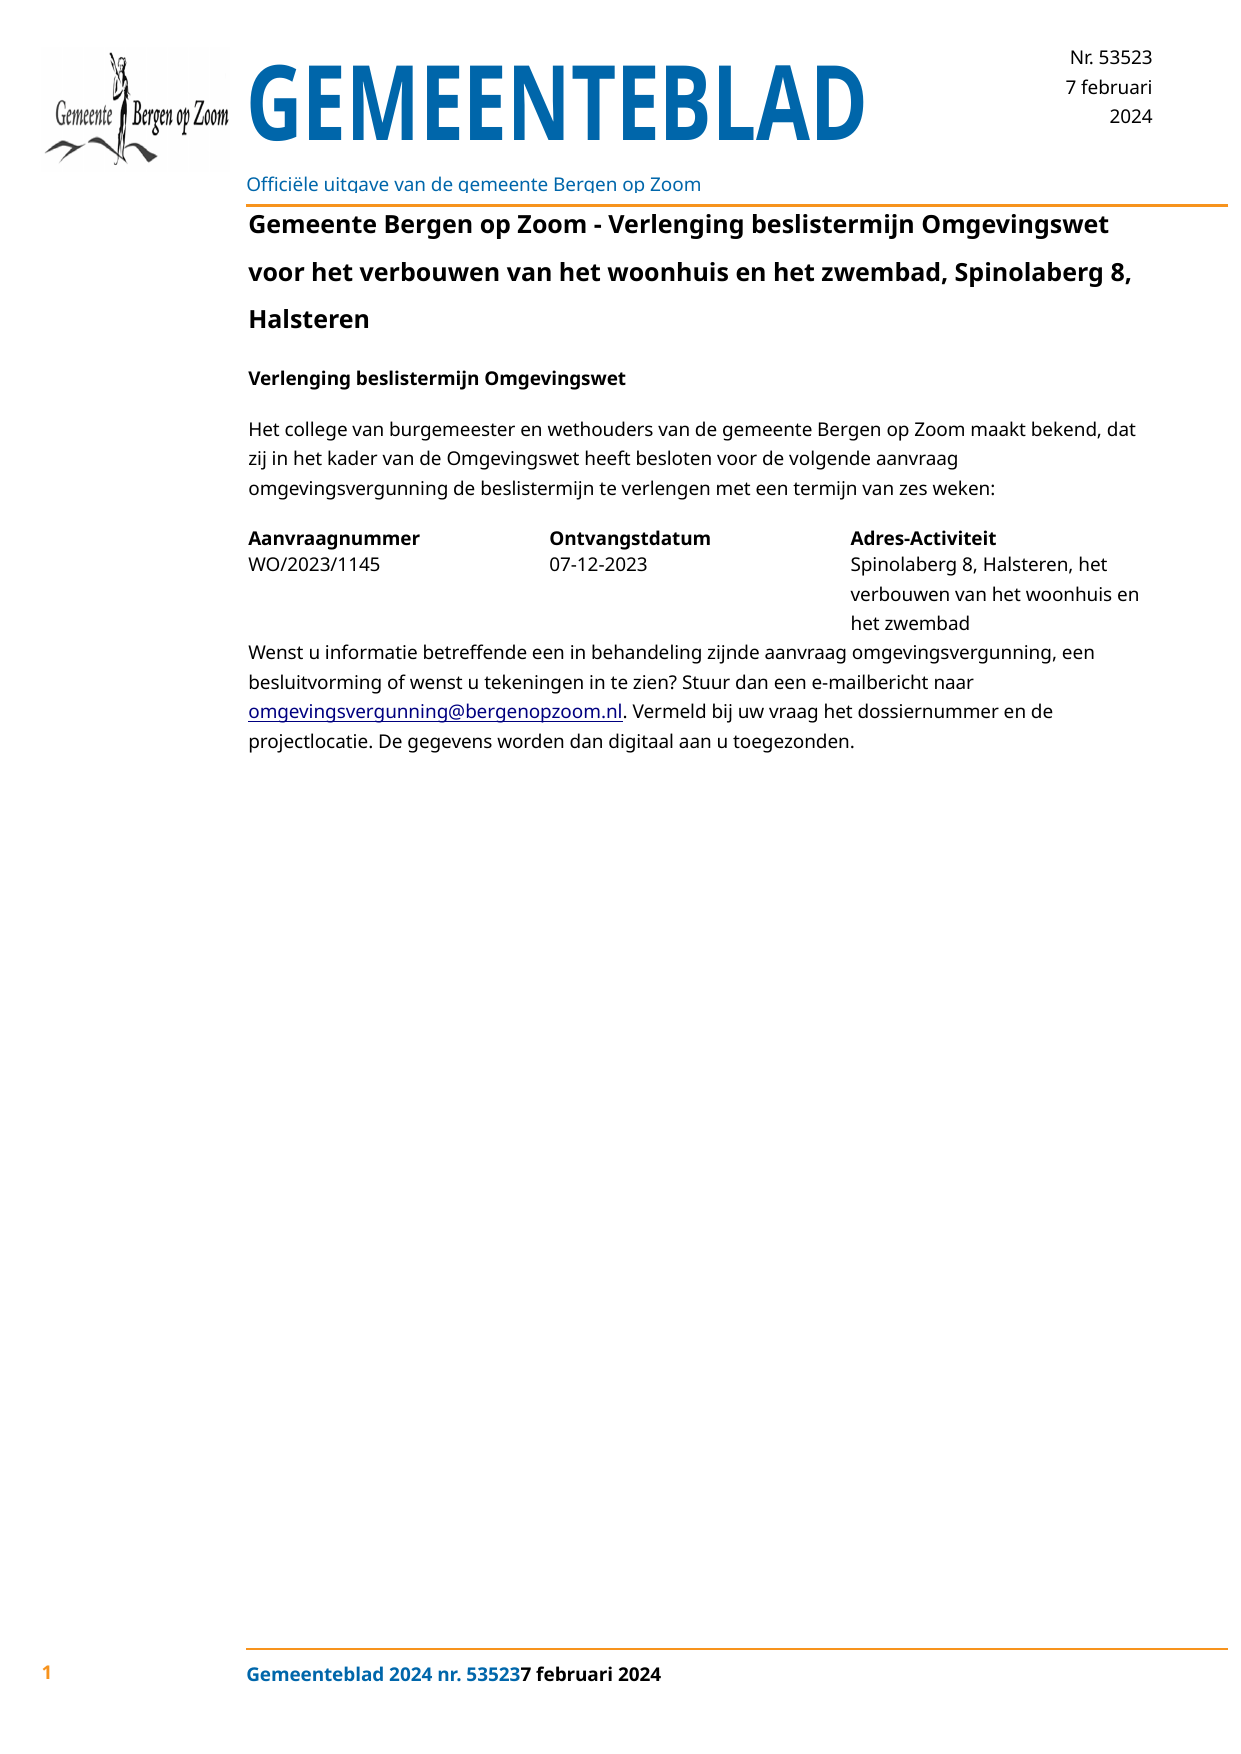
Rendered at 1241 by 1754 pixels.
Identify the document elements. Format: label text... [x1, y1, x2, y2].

table_cell WO/2023/1145 [248, 551, 549, 636]
table_header Adres-Activiteit [850, 526, 1152, 551]
text Wenst u informatie betreffende een in behandeling zijnde aanvraag omgevingsvergunning, een besluitvorming of wenst u tekeningen in te zien? Stuur dan een e-mailbericht naar omgevingsvergunning@bergenopzoom.nl. Vermeld bij uw vraag het dossiernummer en de projectlocatie. De gegevens worden dan digitaal aan u toegezonden. [248, 639, 1152, 754]
text Gemeente Bergen op Zoom - Verlenging beslistermijn Omgevingswet voor het verbouwen van het woonhuis en het zwembad, Spinolaberg 8, Halsteren [248, 207, 1152, 336]
table_cell Spinolaberg 8, Halsteren, het verbouwen van het woonhuis en het zwembad [850, 551, 1152, 636]
picture [41, 47, 231, 172]
text Verlenging beslistermijn Omgevingswet [248, 366, 1152, 391]
table_header Aanvraagnummer [248, 526, 549, 551]
table_cell 07-12-2023 [549, 551, 850, 636]
text Het college van burgemeester en wethouders van de gemeente Bergen op Zoom maakt bekend, dat zij in het kader van de Omgevingswet heeft besloten voor de volgende aanvraag omgevingsvergunning de beslistermijn te verlengen met een termijn van zes weken: [248, 416, 1152, 501]
table_header Ontvangstdatum [549, 526, 850, 551]
